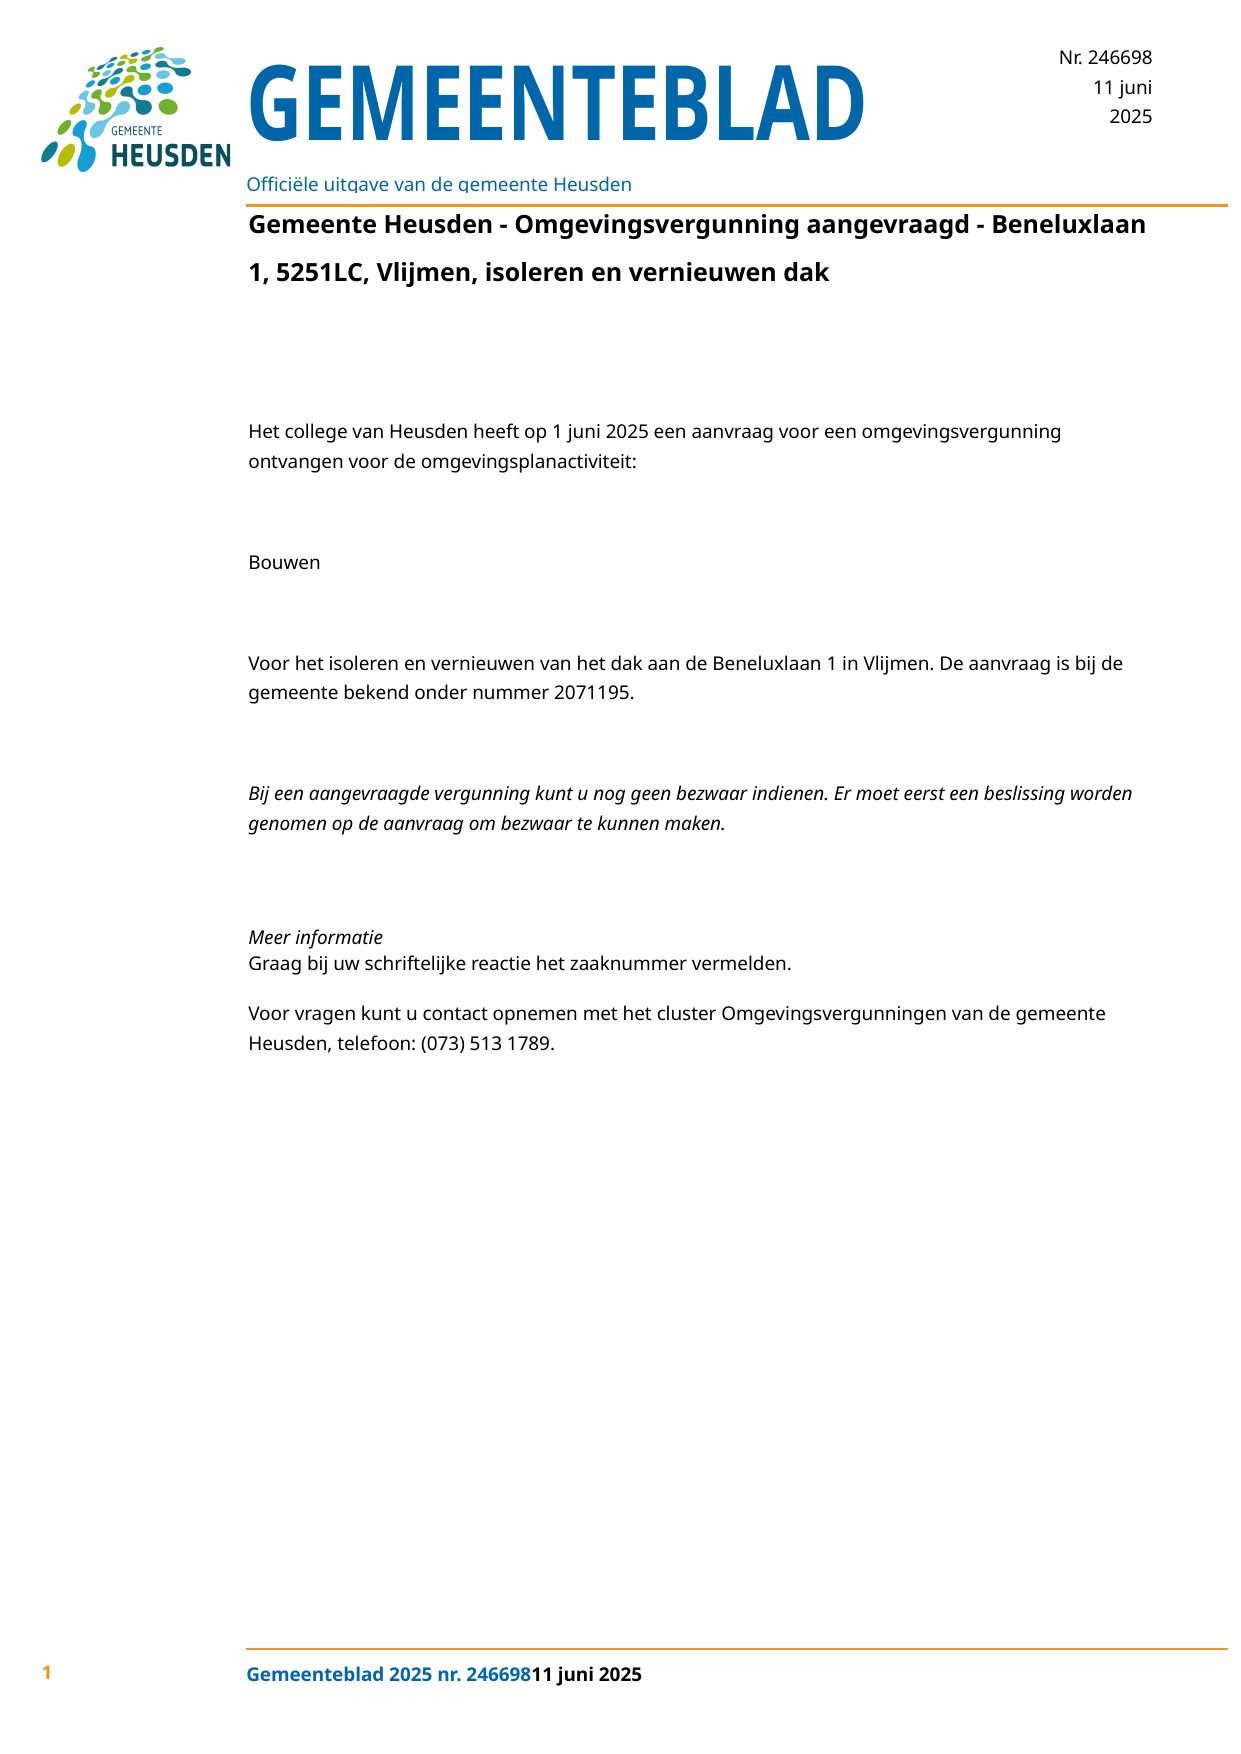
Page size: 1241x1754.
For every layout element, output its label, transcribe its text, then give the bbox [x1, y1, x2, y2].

picture [41, 47, 231, 172]
text Bij een aangevraagde vergunning kunt u nog geen bezwaar indienen. Er moet eerst een beslissing worden genomen op de aanvraag om bezwaar te kunnen maken. [248, 780, 1152, 836]
text Voor vragen kunt u contact opnemen met het cluster Omgevingsvergunningen van de gemeente Heusden, telefoon: (073) 513 1789. [248, 1001, 1152, 1056]
text Het college van Heusden heeft op 1 juni 2025 een aanvraag voor een omgevingsvergunning ontvangen voor de omgevingsplanactiviteit: [248, 419, 1152, 474]
text Graag bij uw schriftelijke reactie het zaaknummer vermelden. [248, 950, 1152, 976]
text Meer informatie [248, 924, 1152, 950]
text Gemeente Heusden - Omgevingsvergunning aangevraagd - Beneluxlaan 1, 5251LC, Vlijmen, isoleren en vernieuwen dak [248, 207, 1152, 288]
text Bouwen [248, 549, 1152, 575]
text Voor het isoleren en vernieuwen van het dak aan de Beneluxlaan 1 in Vlijmen. De aanvraag is bij de gemeente bekend onder nummer 2071195. [248, 650, 1152, 705]
